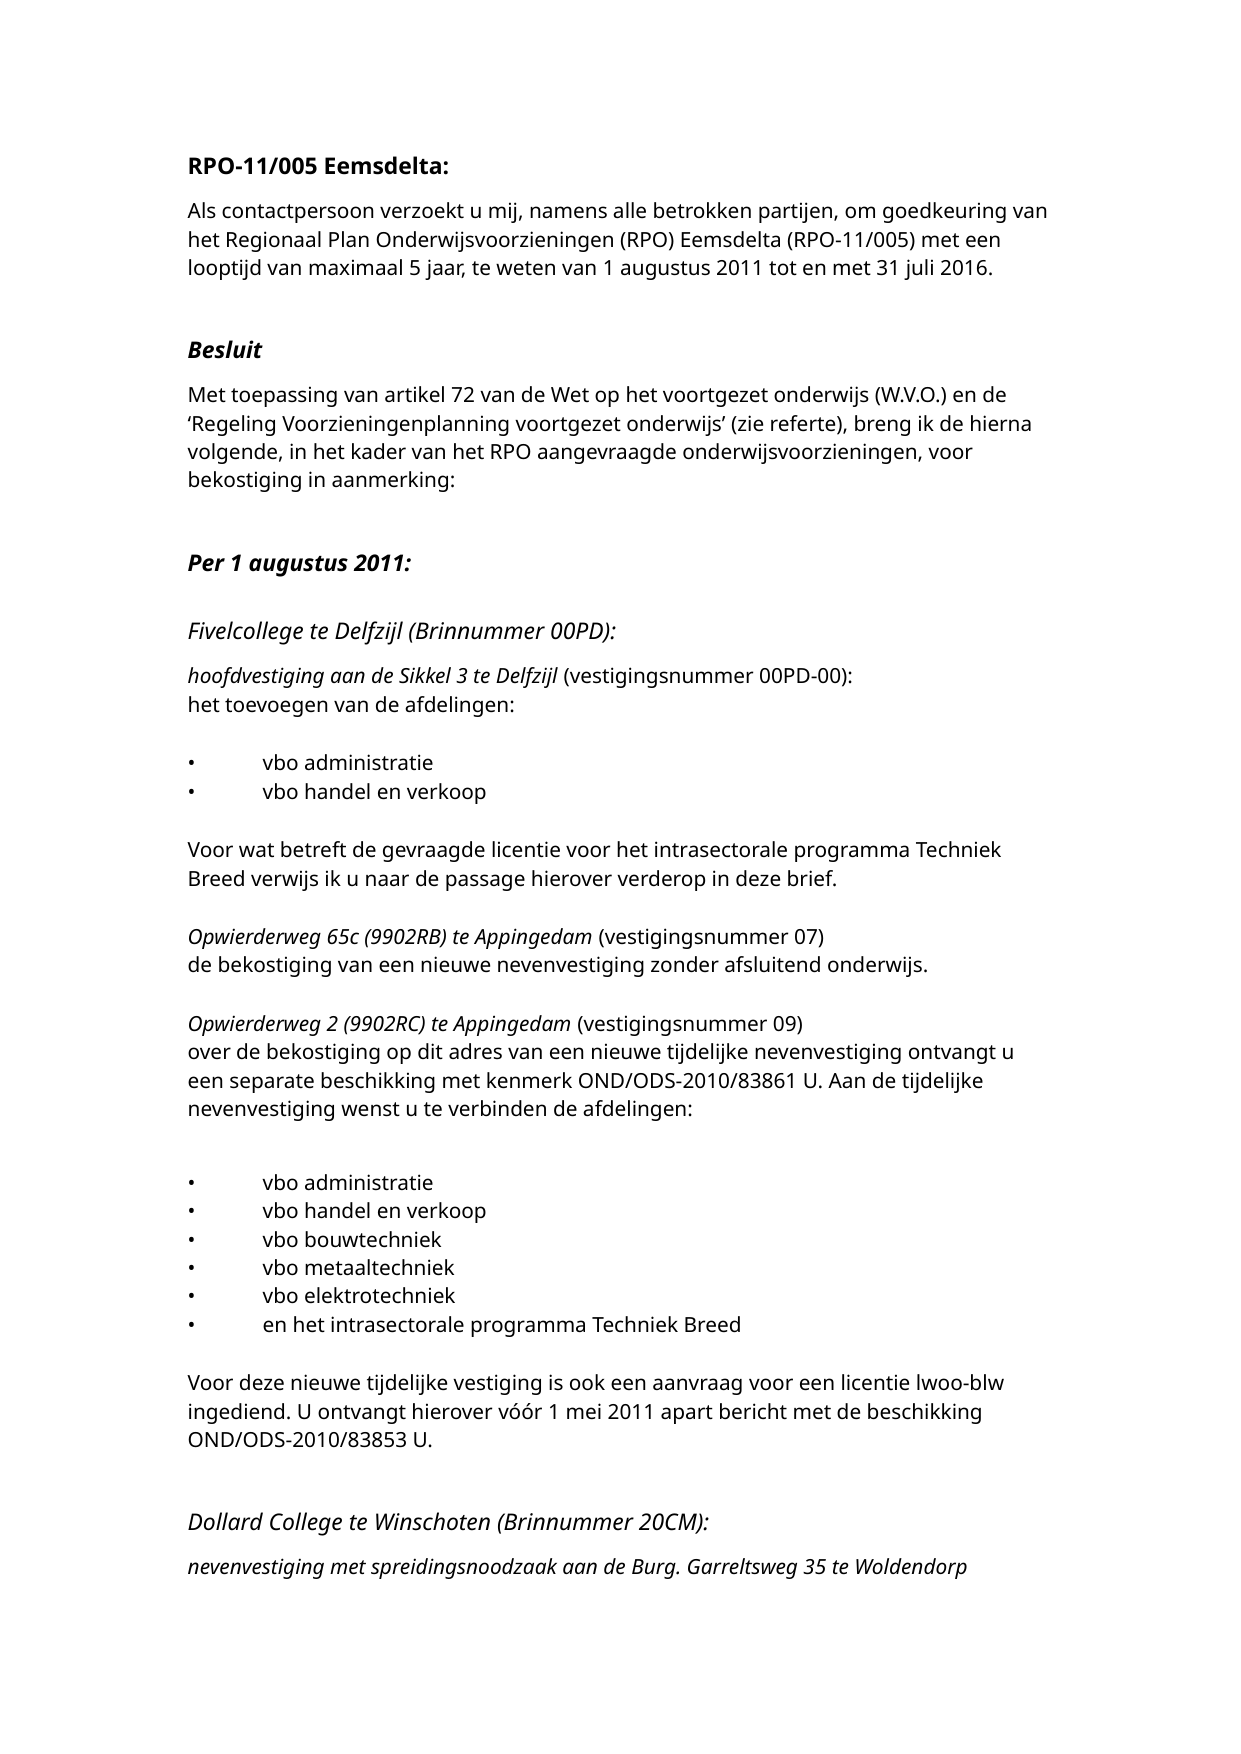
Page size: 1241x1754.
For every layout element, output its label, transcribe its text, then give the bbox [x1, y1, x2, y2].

text het toevoegen van de afdelingen: [187, 690, 1053, 718]
list vbo handel en verkoop [187, 777, 1053, 805]
text over de bekostiging op dit adres van een nieuwe tijdelijke nevenvestiging ontvangt u een separate beschikking met kenmerk OND/ODS-2010/83861 U. Aan de tijdelijke nevenvestiging wenst u te verbinden de afdelingen: [187, 1037, 1053, 1123]
text Voor deze nieuwe tijdelijke vestiging is ook een aanvraag voor een licentie lwoo-blw ingediend. U ontvangt hierover vóór 1 mei 2011 apart bericht met de beschikking OND/ODS-2010/83853 U. [187, 1368, 1053, 1454]
subtitle RPO-11/005 Eemsdelta: [187, 150, 1053, 181]
subtitle Besluit [187, 334, 1053, 365]
list vbo bouwtechniek [187, 1225, 1053, 1253]
list vbo administratie [187, 1168, 1053, 1196]
text Opwierderweg 65c (9902RB) te Appingedam (vestigingsnummer 07) [187, 922, 1053, 951]
list vbo administratie [187, 748, 1053, 777]
subtitle Per 1 augustus 2011: [187, 547, 1053, 578]
text Als contactpersoon verzoekt u mij, namens alle betrokken partijen, om goedkeuring van het Regionaal Plan Onderwijsvoorzieningen (RPO) Eemsdelta (RPO-11/005) met een looptijd van maximaal 5 jaar, te weten van 1 augustus 2011 tot en met 31 juli 2016. [187, 196, 1053, 282]
list vbo handel en verkoop [187, 1196, 1053, 1225]
text hoofdvestiging aan de Sikkel 3 te Delfzijl (vestigingsnummer 00PD-00): [187, 662, 1053, 690]
text Voor wat betreft de gevraagde licentie voor het intrasectorale programma Techniek Breed verwijs ik u naar de passage hierover verderop in deze brief. [187, 835, 1053, 892]
text Opwierderweg 2 (9902RC) te Appingedam (vestigingsnummer 09) [187, 1009, 1053, 1037]
text Met toepassing van artikel 72 van de Wet op het voortgezet onderwijs (W.V.O.) en de ‘Regeling Voorzieningenplanning voortgezet onderwijs’ (zie referte), breng ik de hierna volgende, in het kader van het RPO aangevraagde onderwijsvoorzieningen, voor bekostiging in aanmerking: [187, 380, 1053, 494]
subtitle Fivelcollege te Delfzijl (Brinnummer 00PD): [187, 615, 1053, 647]
list vbo metaaltechniek [187, 1253, 1053, 1282]
text de bekostiging van een nieuwe nevenvestiging zonder afsluitend onderwijs. [187, 951, 1053, 979]
list vbo elektrotechniek [187, 1282, 1053, 1310]
subtitle Dollard College te Winschoten (Brinnummer 20CM): [187, 1506, 1053, 1537]
text nevenvestiging met spreidingsnoodzaak aan de Burg. Garreltsweg 35 te Woldendorp [187, 1552, 1053, 1581]
list en het intrasectorale programma Techniek Breed [187, 1310, 1053, 1338]
